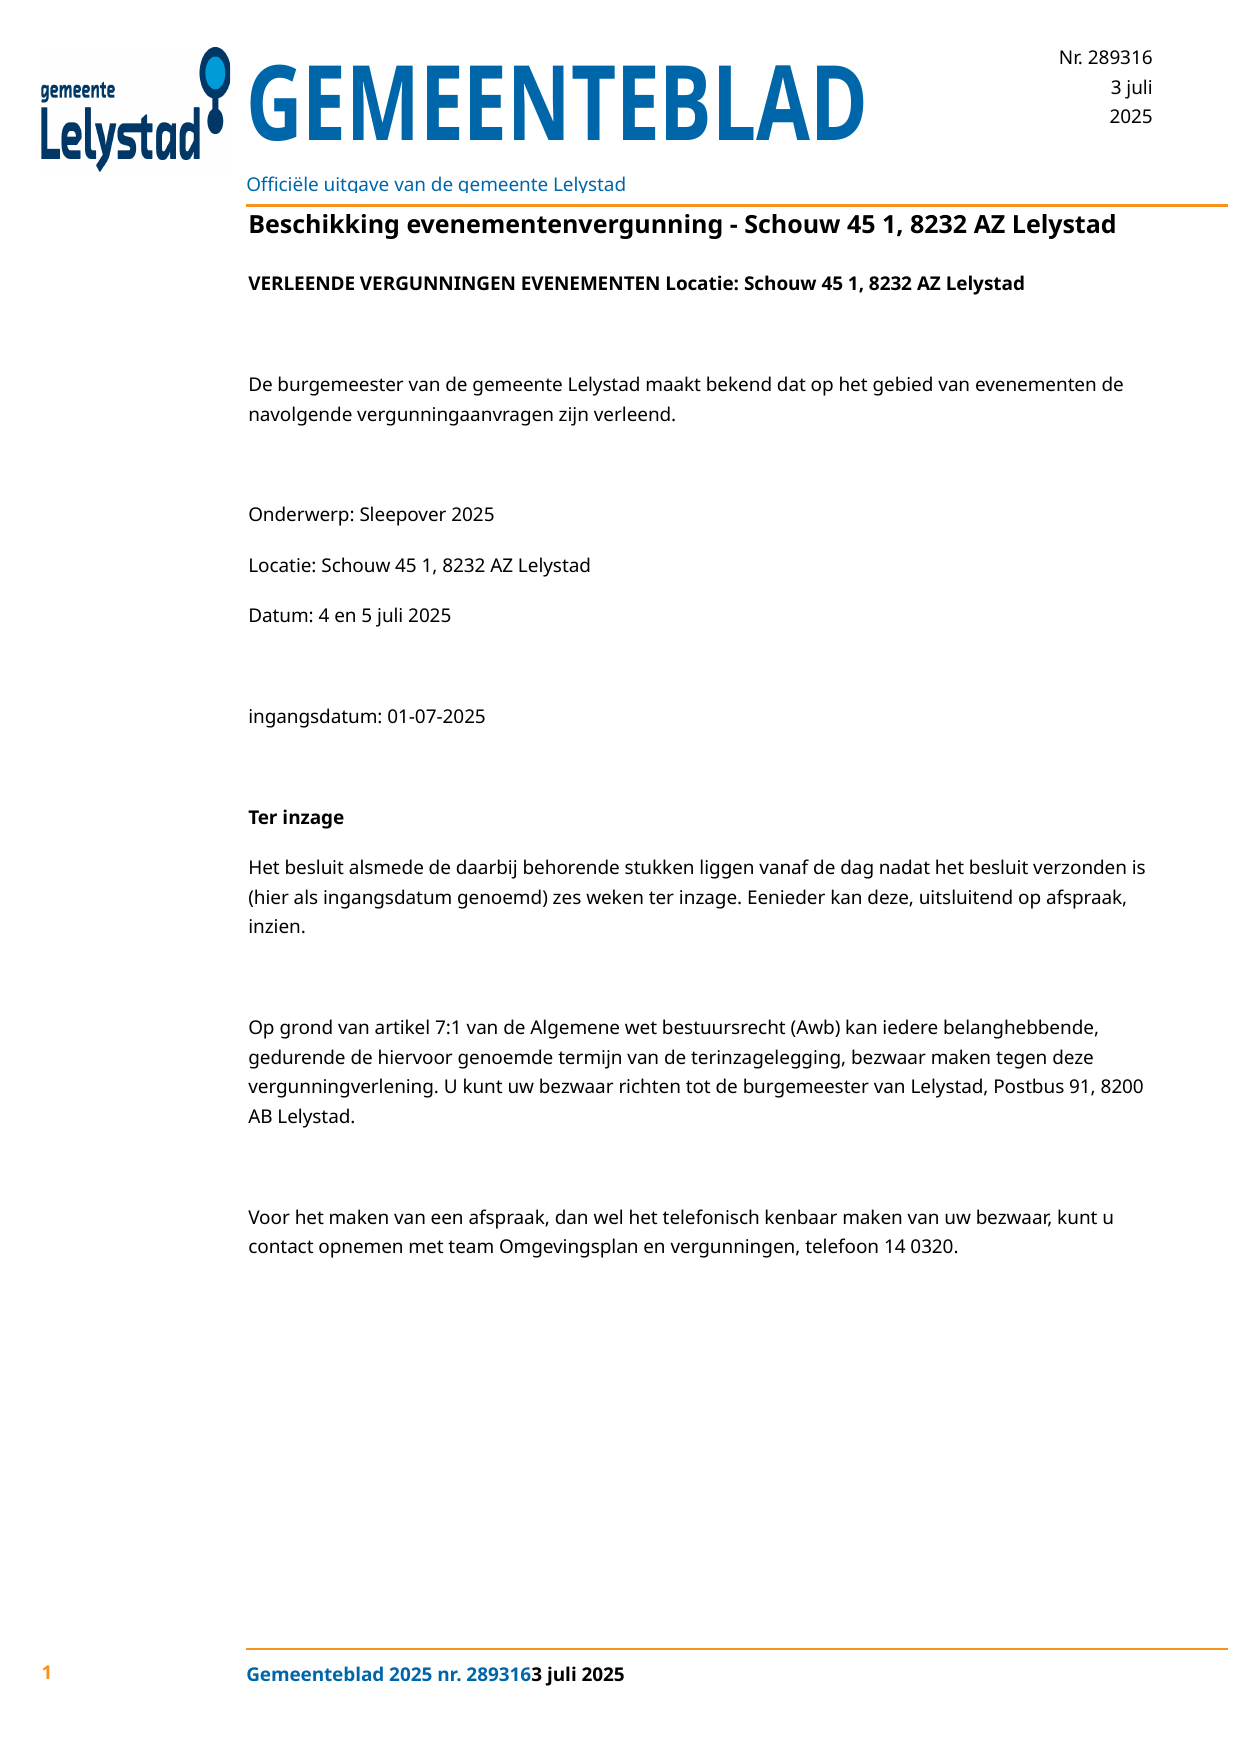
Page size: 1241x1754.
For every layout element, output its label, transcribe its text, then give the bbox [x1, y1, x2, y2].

text De burgemeester van de gemeente Lelystad maakt bekend dat op het gebied van evenementen de navolgende vergunningaanvragen zijn verleend. [248, 371, 1152, 426]
picture [41, 47, 231, 172]
text Ter inzage [248, 804, 1152, 830]
text Op grond van artikel 7:1 van de Algemene wet bestuursrecht (Awb) kan iedere belanghebbende, gedurende de hiervoor genoemde termijn van de terinzagelegging, bezwaar maken tegen deze vergunningverlening. U kunt uw bezwaar richten tot de burgemeester van Lelystad, Postbus 91, 8200 AB Lelystad. [248, 1014, 1152, 1129]
text ingangsdatum: 01-07-2025 [248, 703, 1152, 729]
text Onderwerp: Sleepover 2025 [248, 502, 1152, 527]
text Locatie: Schouw 45 1, 8232 AZ Lelystad [248, 552, 1152, 578]
text Het besluit alsmede de daarbij behorende stukken liggen vanaf de dag nadat het besluit verzonden is (hier als ingangsdatum genoemd) zes weken ter inzage. Eenieder kan deze, uitsluitend op afspraak, inzien. [248, 854, 1152, 939]
text Voor het maken van een afspraak, dan wel het telefonisch kenbaar maken van uw bezwaar, kunt u contact opnemen met team Omgevingsplan en vergunningen, telefoon 14 0320. [248, 1204, 1152, 1259]
text VERLEENDE VERGUNNINGEN EVENEMENTEN Locatie: Schouw 45 1, 8232 AZ Lelystad [248, 270, 1152, 296]
text Beschikking evenementenvergunning - Schouw 45 1, 8232 AZ Lelystad [248, 207, 1152, 241]
text Datum: 4 en 5 juli 2025 [248, 602, 1152, 628]
